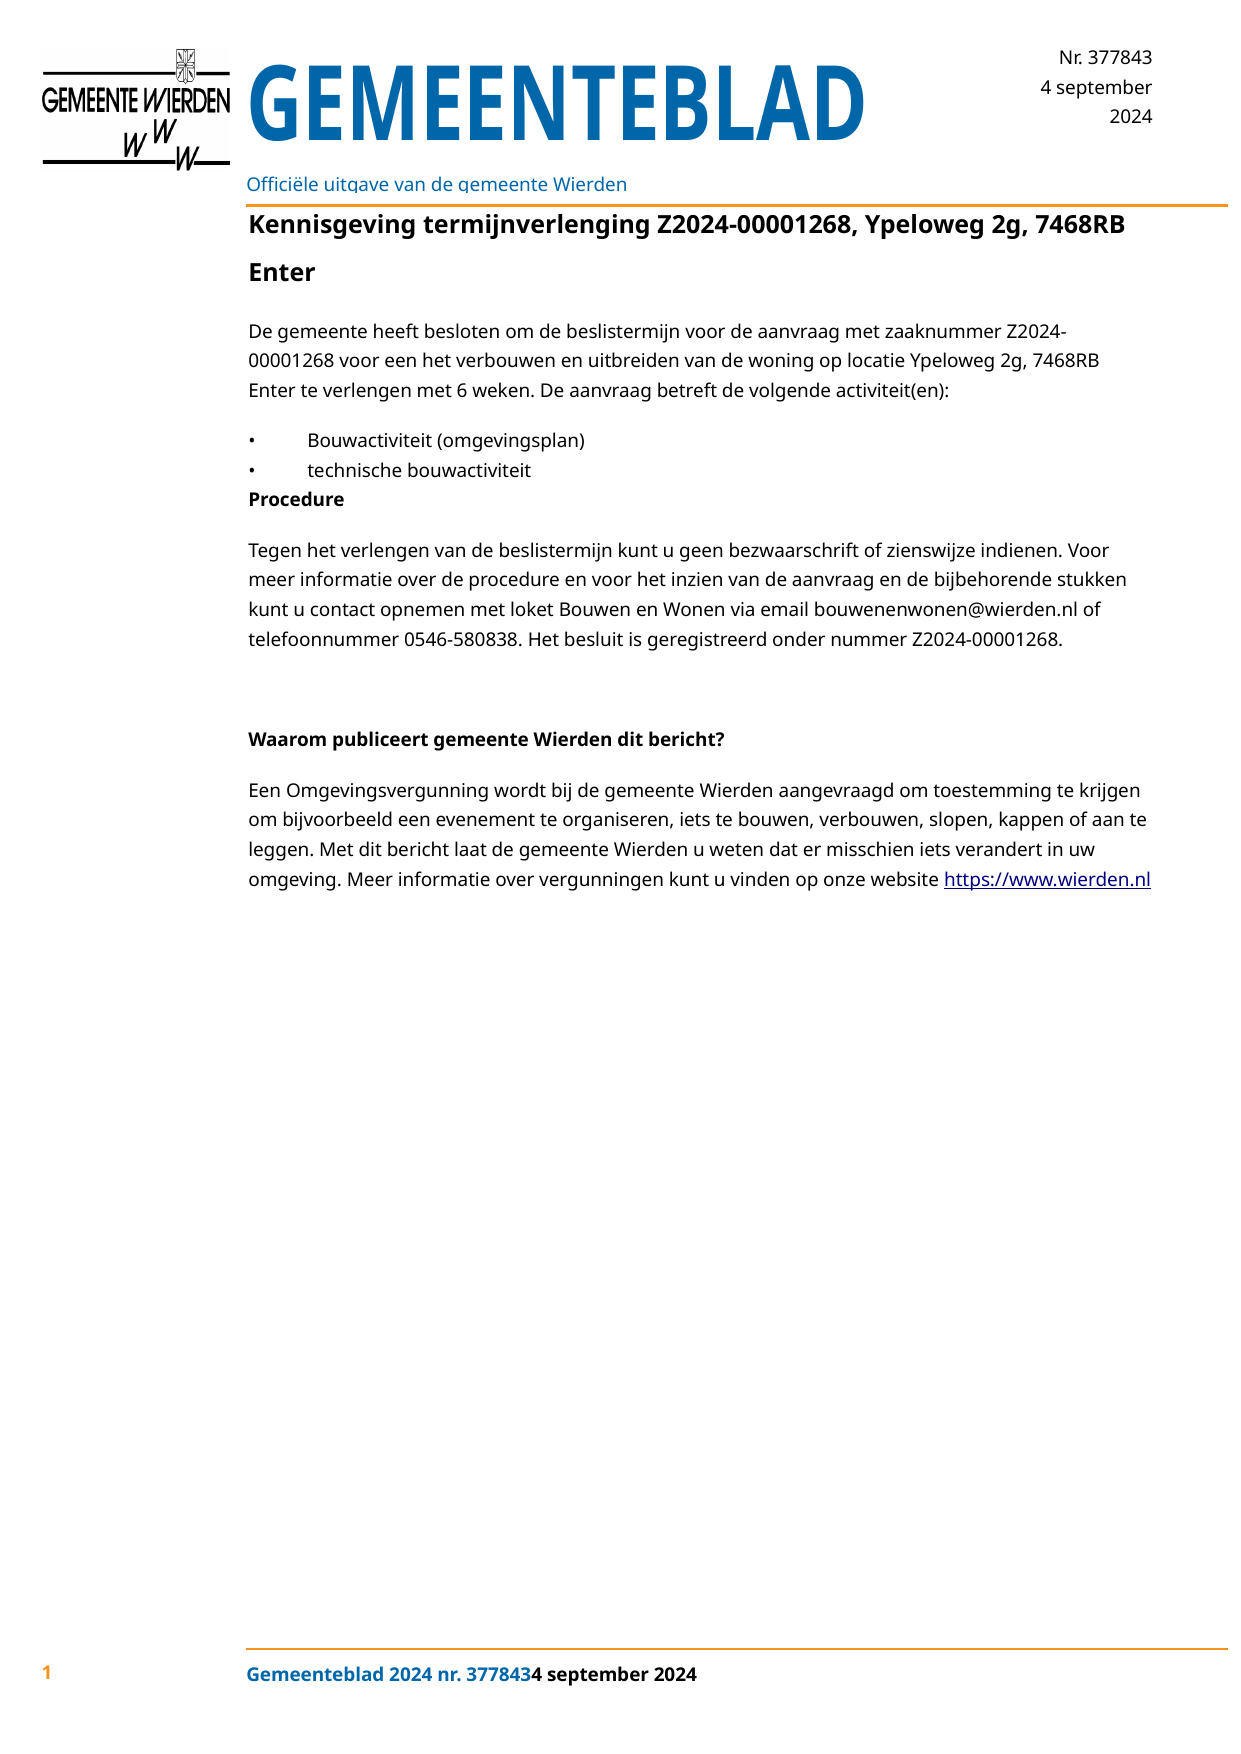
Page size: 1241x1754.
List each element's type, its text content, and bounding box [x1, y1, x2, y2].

list Bouwactiviteit (omgevingsplan) [248, 427, 1152, 453]
text Waarom publiceert gemeente Wierden dit bericht? [248, 727, 1152, 752]
text Kennisgeving termijnverlenging Z2024-00001268, Ypeloweg 2g, 7468RB Enter [248, 207, 1152, 288]
picture [41, 47, 231, 172]
text Een Omgevingsvergunning wordt bij de gemeente Wierden aangevraagd om toestemming te krijgen om bijvoorbeeld een evenement te organiseren, iets te bouwen, verbouwen, slopen, kappen of aan te leggen. Met dit bericht laat de gemeente Wierden u weten dat er misschien iets verandert in uw omgeving. Meer informatie over vergunningen kunt u vinden op onze website https://www.wierden.nl [248, 777, 1152, 892]
list technische bouwactiviteit [248, 457, 1152, 483]
text De gemeente heeft besloten om de beslistermijn voor de aanvraag met zaaknummer Z2024-00001268 voor een het verbouwen en uitbreiden van de woning op locatie Ypeloweg 2g, 7468RB Enter te verlengen met 6 weken. De aanvraag betreft de volgende activiteit(en): [248, 318, 1152, 403]
text Tegen het verlengen van de beslistermijn kunt u geen bezwaarschrift of zienswijze indienen. Voor meer informatie over de procedure en voor het inzien van de aanvraag en de bijbehorende stukken kunt u contact opnemen met loket Bouwen en Wonen via email bouwenenwonen@wierden.nl of telefoonnummer 0546-580838. Het besluit is geregistreerd onder nummer Z2024-00001268. [248, 537, 1152, 652]
text Procedure [248, 487, 1152, 512]
